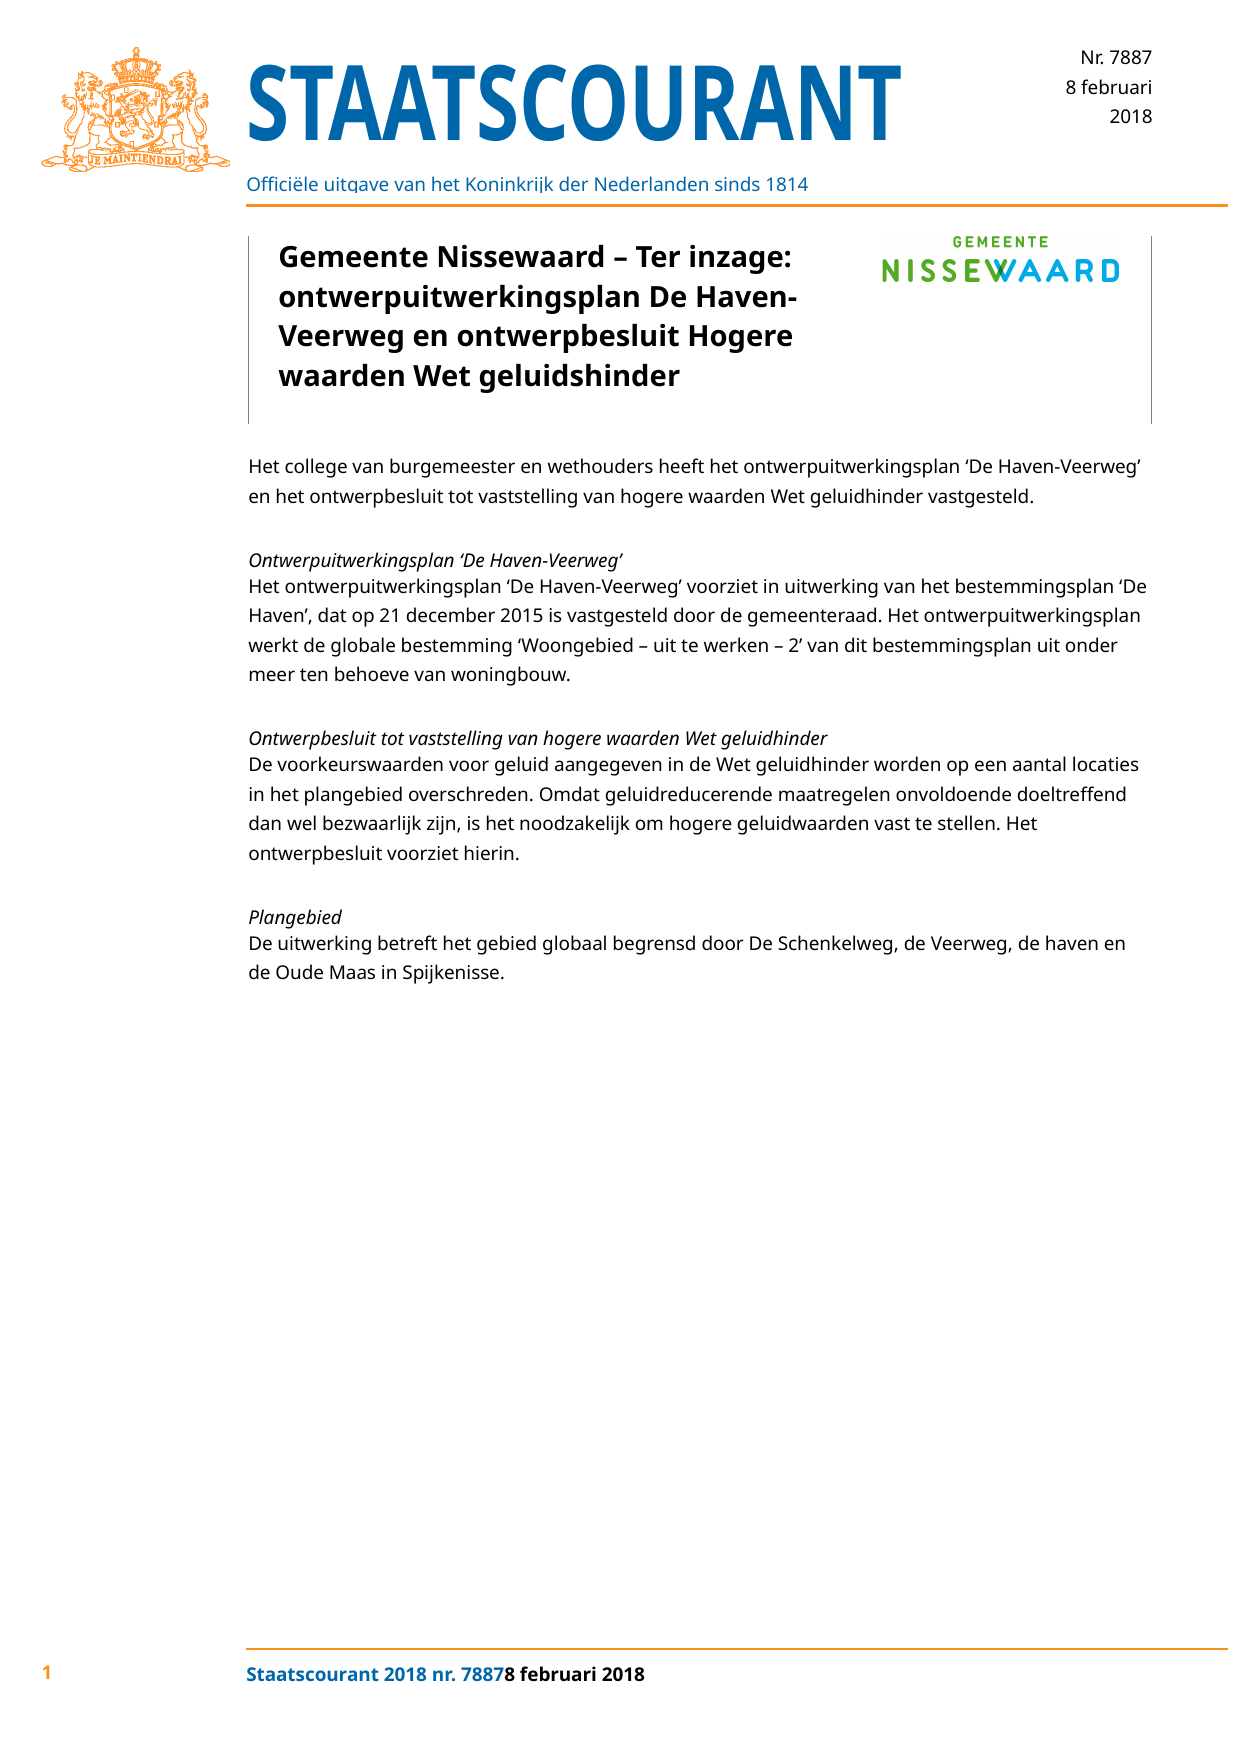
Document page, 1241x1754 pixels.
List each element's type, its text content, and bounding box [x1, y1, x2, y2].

text Het ontwerpuitwerkingsplan ‘De Haven-Veerweg’ voorziet in uitwerking van het bestemmingsplan ‘De Haven’, dat op 21 december 2015 is vastgesteld door de gemeenteraad. Het ontwerpuitwerkingsplan werkt de globale bestemming ‘Woongebied – uit te werken – 2’ van dit bestemmingsplan uit onder meer ten behoeve van woningbouw. [248, 573, 1152, 687]
table_header Gemeente Nissewaard – Ter inzage: ontwerpuitwerkingsplan De Haven-Veerweg en ontwerpbesluit Hogere waarden Wet geluidshinder [249, 236, 850, 424]
text De voorkeurswaarden voor geluid aangegeven in de Wet geluidhinder worden op een aantal locaties in het plangebied overschreden. Omdat geluidreducerende maatregelen onvoldoende doeltreffend dan wel bezwaarlijk zijn, is het noodzakelijk om hogere geluidwaarden vast te stellen. Het ontwerpbesluit voorziet hierin. [248, 751, 1152, 866]
text Plangebied [248, 904, 1152, 930]
text Ontwerpuitwerkingsplan ‘De Haven-Veerweg’ [248, 547, 1152, 573]
picture [882, 236, 1119, 282]
text Het college van burgemeester en wethouders heeft het ontwerpuitwerkingsplan ‘De Haven-Veerweg’ en het ontwerpbesluit tot vaststelling van hogere waarden Wet geluidhinder vastgesteld. [248, 454, 1152, 509]
text De uitwerking betreft het gebied globaal begrensd door De Schenkelweg, de Veerweg, de haven en de Oude Maas in Spijkenisse. [248, 930, 1152, 985]
picture [41, 47, 231, 172]
picture [1081, 275, 1088, 282]
picture [1023, 277, 1036, 282]
picture [1051, 277, 1064, 282]
text Ontwerpbesluit tot vaststelling van hogere waarden Wet geluidhinder [248, 726, 1152, 751]
table_header [850, 236, 1151, 424]
picture [1107, 264, 1114, 277]
